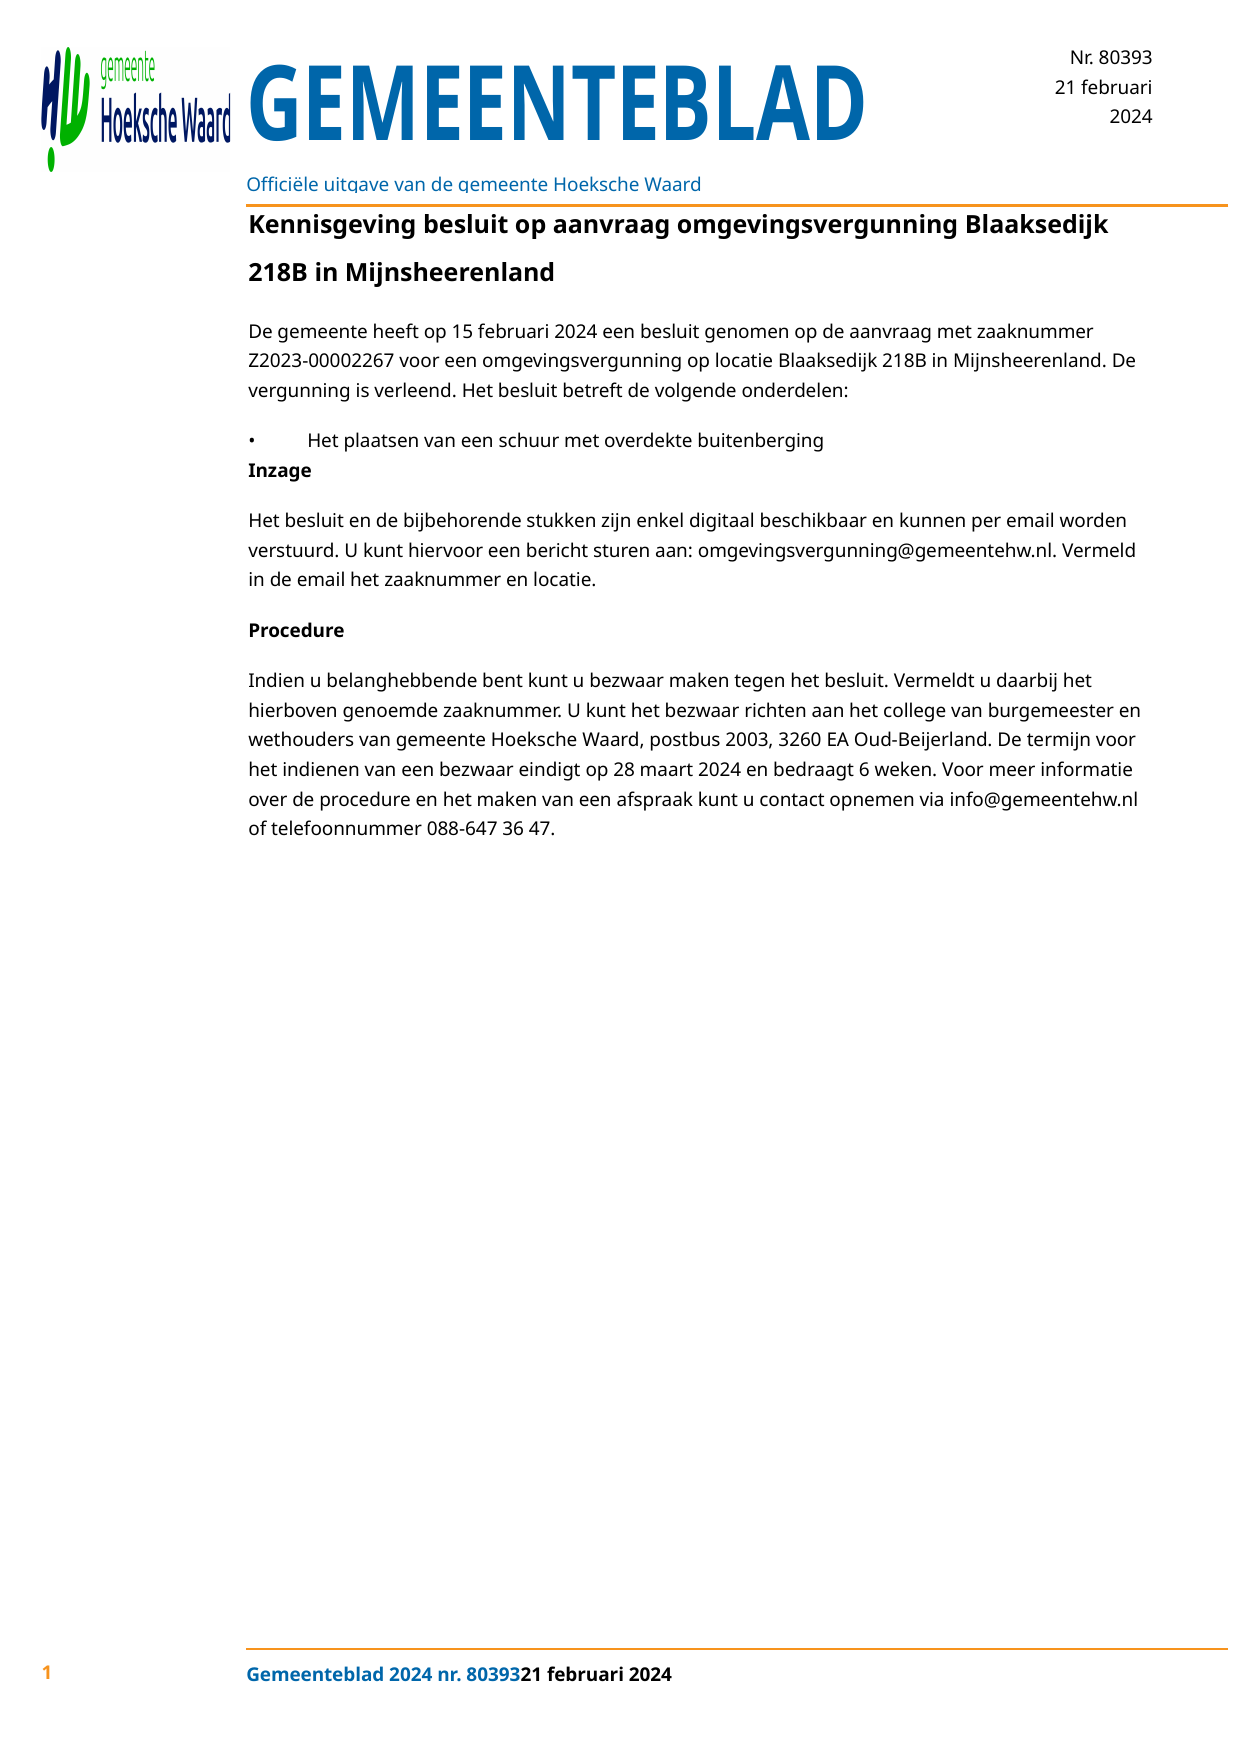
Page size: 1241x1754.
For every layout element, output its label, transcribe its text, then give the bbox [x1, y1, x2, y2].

picture [41, 47, 231, 172]
text Het besluit en de bijbehorende stukken zijn enkel digitaal beschikbaar en kunnen per email worden verstuurd. U kunt hiervoor een bericht sturen aan: omgevingsvergunning@gemeentehw.nl. Vermeld in de email het zaaknummer en locatie. [248, 507, 1152, 592]
text Procedure [248, 617, 1152, 643]
text Inzage [248, 457, 1152, 483]
text Indien u belanghebbende bent kunt u bezwaar maken tegen het besluit. Vermeldt u daarbij het hierboven genoemde zaaknummer. U kunt het bezwaar richten aan het college van burgemeester en wethouders van gemeente Hoeksche Waard, postbus 2003, 3260 EA Oud-Beijerland. De termijn voor het indienen van een bezwaar eindigt op 28 maart 2024 en bedraagt 6 weken. Voor meer informatie over de procedure en het maken van een afspraak kunt u contact opnemen via info@gemeentehw.nl of telefoonnummer 088-647 36 47. [248, 667, 1152, 841]
text Kennisgeving besluit op aanvraag omgevingsvergunning Blaaksedijk 218B in Mijnsheerenland [248, 207, 1152, 288]
list Het plaatsen van een schuur met overdekte buitenberging [248, 427, 1152, 453]
text De gemeente heeft op 15 februari 2024 een besluit genomen op de aanvraag met zaaknummer Z2023-00002267 voor een omgevingsvergunning op locatie Blaaksedijk 218B in Mijnsheerenland. De vergunning is verleend. Het besluit betreft de volgende onderdelen: [248, 318, 1152, 403]
